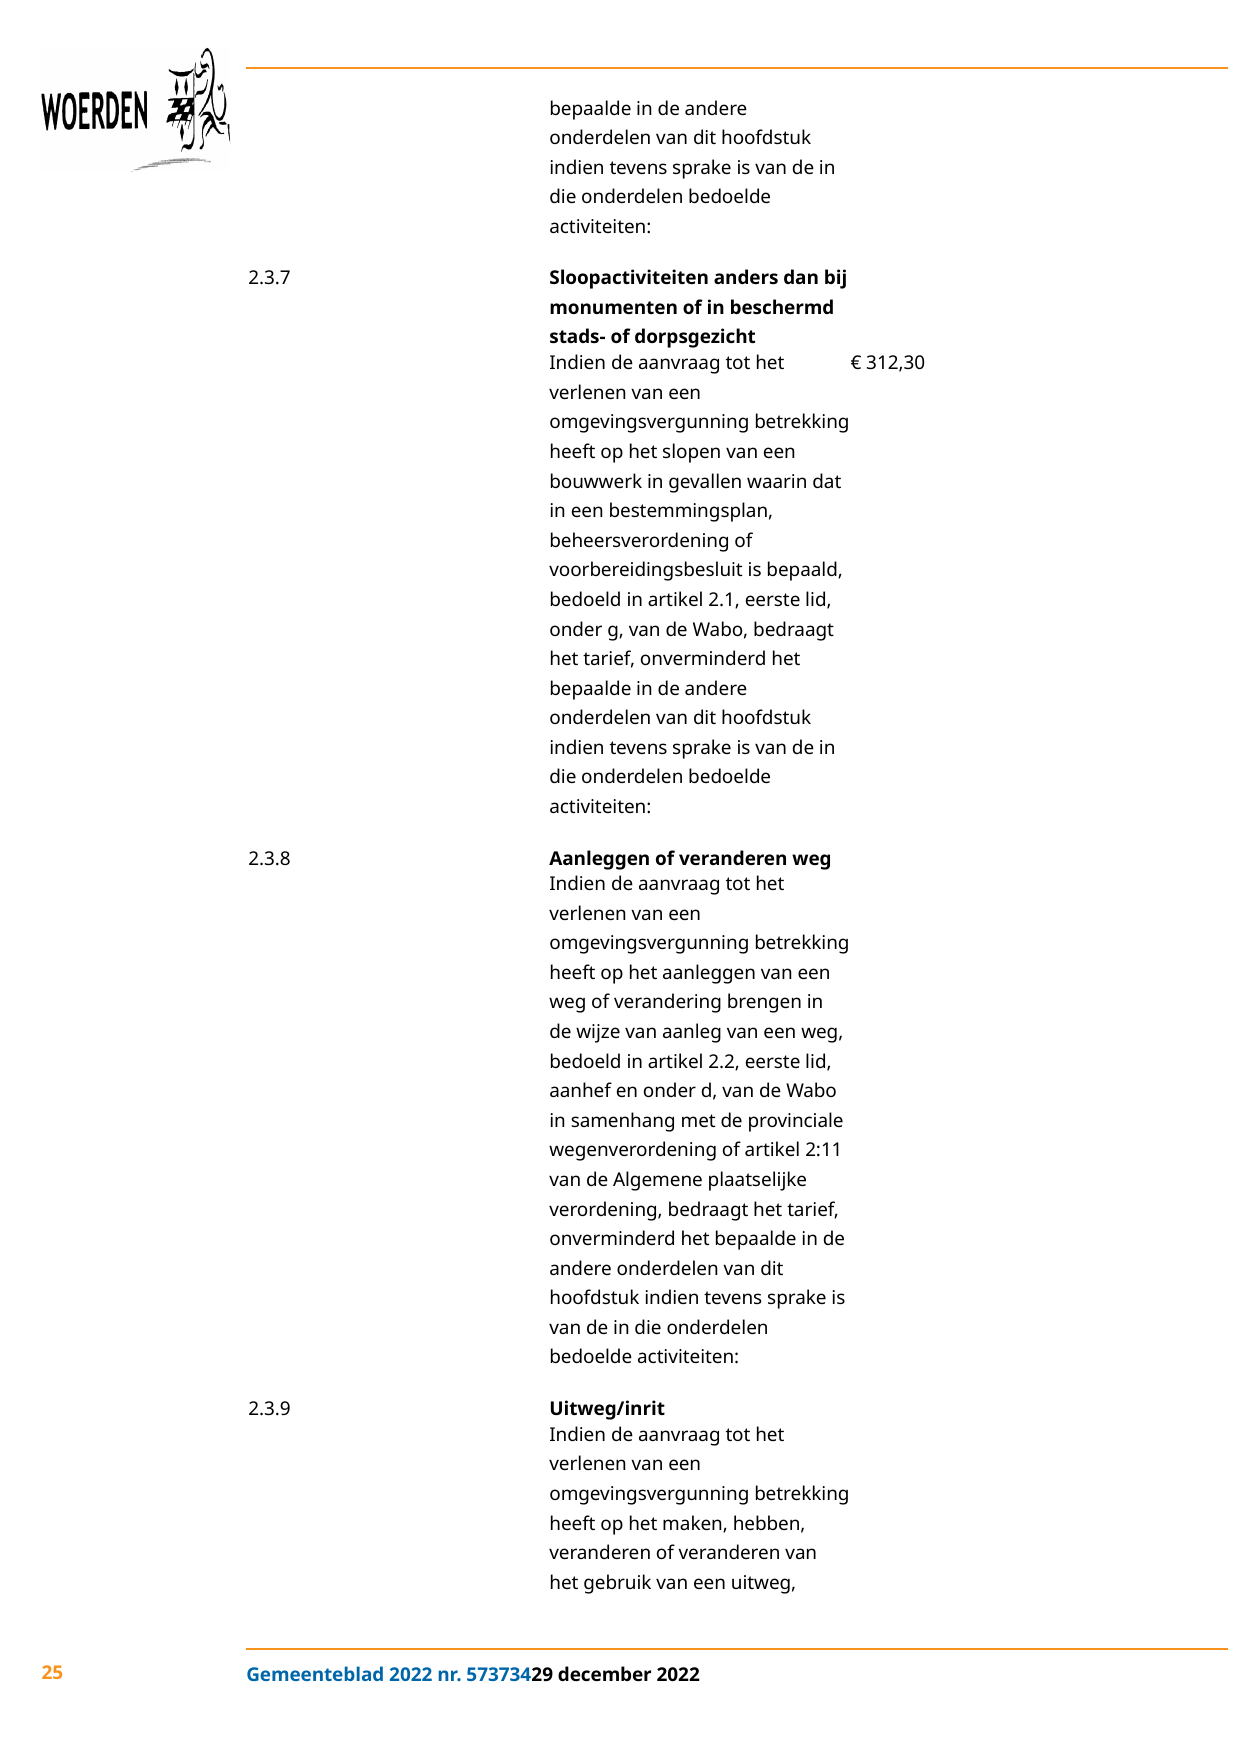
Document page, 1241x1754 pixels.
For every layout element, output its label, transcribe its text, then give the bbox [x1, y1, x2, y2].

table_cell 2.3.9 [248, 1395, 549, 1421]
table_cell [850, 1395, 1152, 1421]
table_cell Indien de aanvraag tot het verlenen van een omgevingsvergunning betrekking heeft op het aanleggen van een weg of verandering brengen in de wijze van aanleg van een weg, bedoeld in artikel 2.2, eerste lid, aanhef en onder d, van de Wabo in samenhang met de provinciale wegenverordening of artikel 2:11 van de Algemene plaatselijke verordening, bedraagt het tarief, onverminderd het bepaalde in de andere onderdelen van dit hoofdstuk indien tevens sprake is van de in die onderdelen bedoelde activiteiten: [549, 870, 850, 1369]
table_cell bepaalde in de andere onderdelen van dit hoofdstuk indien tevens sprake is van de in die onderdelen bedoelde activiteiten: [549, 95, 850, 239]
table_cell [248, 95, 549, 239]
table_cell [248, 819, 549, 845]
table_cell Uitweg/inrit [549, 1395, 850, 1421]
table_cell € 312,30 [850, 350, 1152, 819]
table_cell [248, 1370, 549, 1395]
table_cell Sloopactiviteiten anders dan bij monumenten of in beschermd stads- of dorpsgezicht [549, 265, 850, 349]
table_cell [850, 239, 1152, 264]
table_cell Indien de aanvraag tot het verlenen van een omgevingsvergunning betrekking heeft op het slopen van een bouwwerk in gevallen waarin dat in een bestemmingsplan, beheersverordening of voorbereidingsbesluit is bepaald, bedoeld in artikel 2.1, eerste lid, onder g, van de Wabo, bedraagt het tarief, onverminderd het bepaalde in de andere onderdelen van dit hoofdstuk indien tevens sprake is van de in die onderdelen bedoelde activiteiten: [549, 350, 850, 819]
table_cell [248, 350, 549, 819]
picture [41, 47, 231, 172]
table_cell [549, 1370, 850, 1395]
table_cell Aanleggen of veranderen weg [549, 845, 850, 870]
table_cell [850, 819, 1152, 845]
table_cell 2.3.8 [248, 845, 549, 870]
table_cell [248, 239, 549, 264]
table_cell [248, 870, 549, 1369]
table_cell [850, 95, 1152, 239]
table_cell [850, 265, 1152, 349]
table_cell 2.3.7 [248, 265, 549, 349]
table_cell [850, 1370, 1152, 1395]
table_cell [549, 239, 850, 264]
table_cell [549, 819, 850, 845]
table_cell [850, 1421, 1152, 1594]
table_cell Indien de aanvraag tot het verlenen van een omgevingsvergunning betrekking heeft op het maken, hebben, veranderen of veranderen van het gebruik van een uitweg, [549, 1421, 850, 1594]
table_cell [248, 1421, 549, 1594]
table_cell [850, 870, 1152, 1369]
table_cell [850, 845, 1152, 870]
